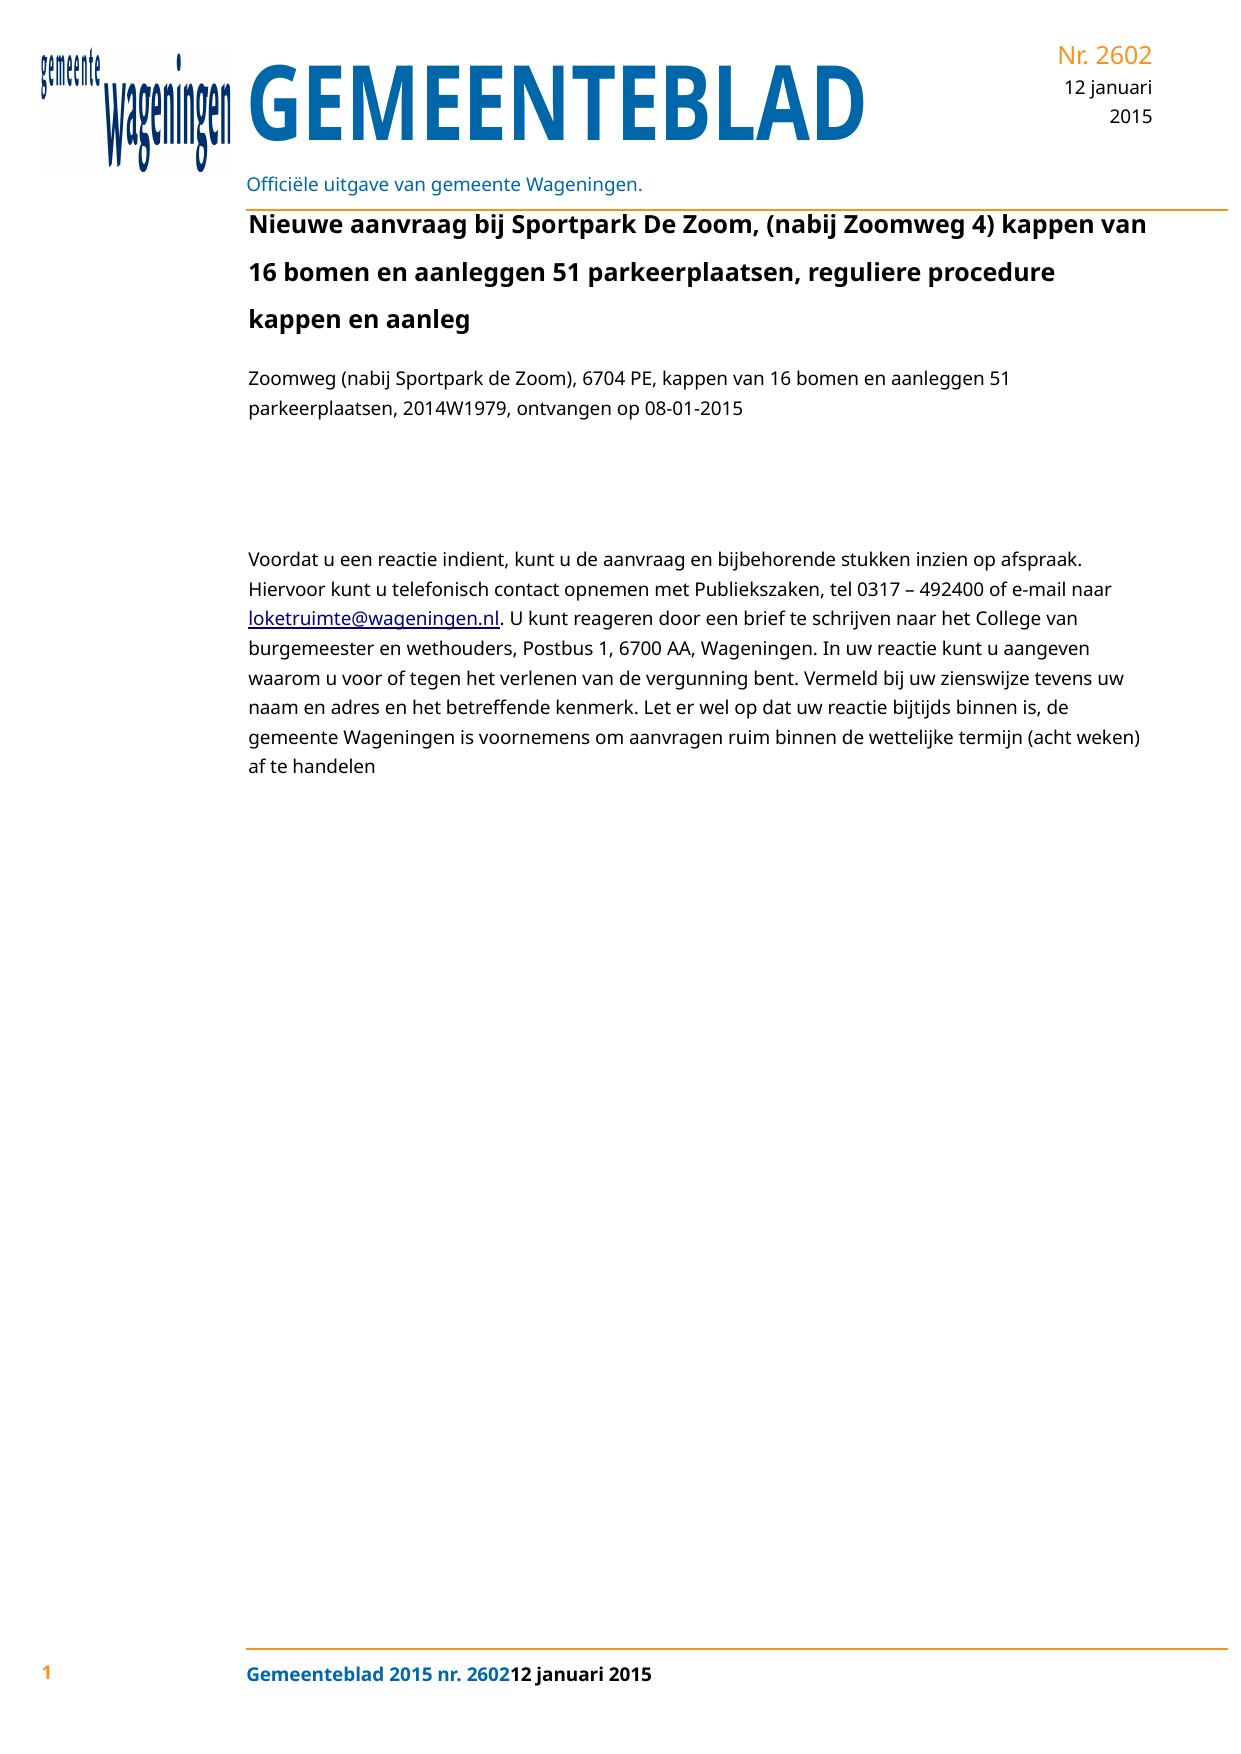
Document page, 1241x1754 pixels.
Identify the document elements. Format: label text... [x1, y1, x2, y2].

text Voordat u een reactie indient, kunt u de aanvraag en bijbehorende stukken inzien op afspraak. Hiervoor kunt u telefonisch contact opnemen met Publiekszaken, tel 0317 – 492400 of e-mail naar loketruimte@wageningen.nl. U kunt reageren door een brief te schrijven naar het College van burgemeester en wethouders, Postbus 1, 6700 AA, Wageningen. In uw reactie kunt u aangeven waarom u voor of tegen het verlenen van de vergunning bent. Vermeld bij uw zienswijze tevens uw naam en adres en het betreffende kenmerk. Let er wel op dat uw reactie bijtijds binnen is, de gemeente Wageningen is voornemens om aanvragen ruim binnen de wettelijke termijn (acht weken) af te handelen [248, 546, 1152, 779]
picture [41, 47, 231, 172]
text Nieuwe aanvraag bij Sportpark De Zoom, (nabij Zoomweg 4) kappen van 16 bomen en aanleggen 51 parkeerplaatsen, reguliere procedure kappen en aanleg [248, 211, 1152, 336]
text Zoomweg (nabij Sportpark de Zoom), 6704 PE, kappen van 16 bomen en aanleggen 51 parkeerplaatsen, 2014W1979, ontvangen op 08-01-2015 [248, 366, 1152, 421]
